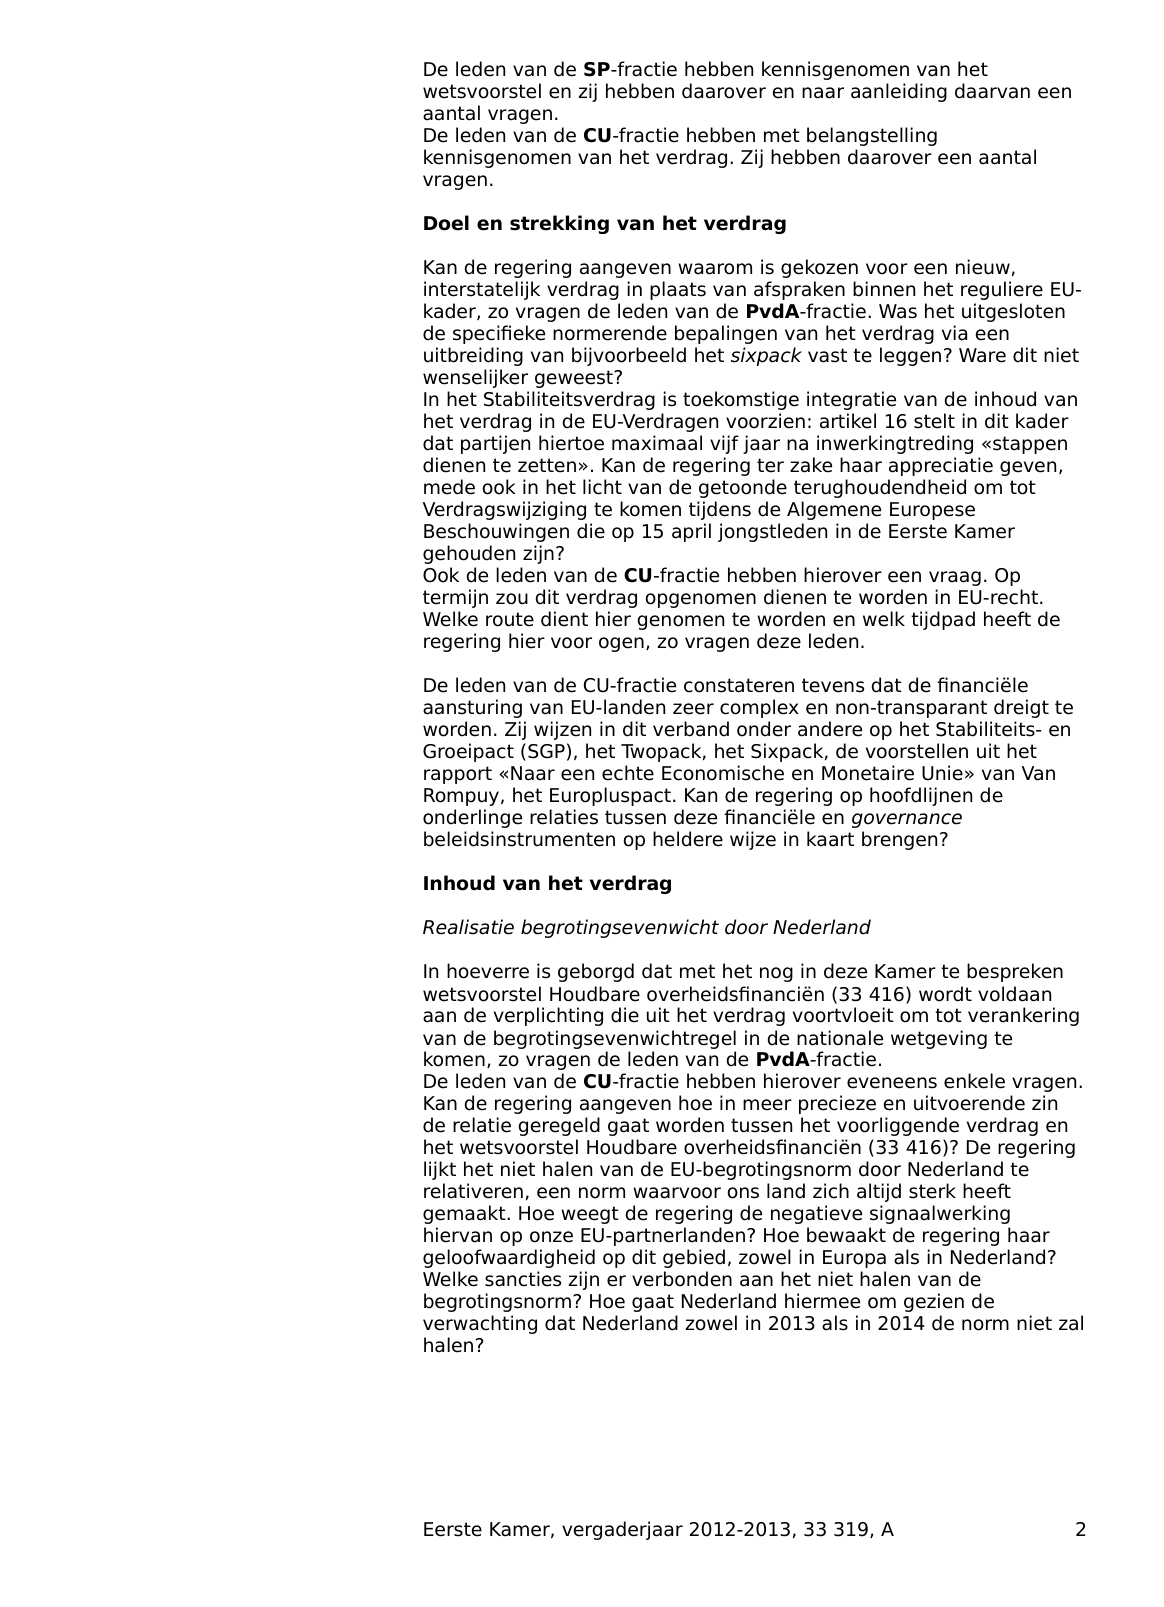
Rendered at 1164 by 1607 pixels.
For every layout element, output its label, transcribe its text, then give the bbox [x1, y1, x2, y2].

text De leden van de CU-fractie constateren tevens dat de financiële aansturing van EU-landen zeer complex en non-transparant dreigt te worden. Zij wijzen in dit verband onder andere op het Stabiliteits- en Groeipact (SGP), het Twopack, het Sixpack, de voorstellen uit het rapport «Naar een echte Economische en Monetaire Unie» van Van Rompuy, het Europluspact. Kan de regering op hoofdlijnen de onderlinge relaties tussen deze financiële en governance beleidsinstrumenten op heldere wijze in kaart brengen? [422, 675, 1087, 851]
text De leden van de CU-fractie hebben met belangstelling kennisgenomen van het verdrag. Zij hebben daarover een aantal vragen. [422, 125, 1087, 191]
text De leden van de CU-fractie hebben hierover eveneens enkele vragen. Kan de regering aangeven hoe in meer precieze en uitvoerende zin de relatie geregeld gaat worden tussen het voorliggende verdrag en het wetsvoorstel Houdbare overheidsfinanciën (33 416)? De regering lijkt het niet halen van de EU-begrotingsnorm door Nederland te relativeren, een norm waarvoor ons land zich altijd sterk heeft gemaakt. Hoe weegt de regering de negatieve signaalwerking hiervan op onze EU-partnerlanden? Hoe bewaakt de regering haar geloofwaardigheid op dit gebied, zowel in Europa als in Nederland? Welke sancties zijn er verbonden aan het niet halen van de begrotingsnorm? Hoe gaat Nederland hiermee om gezien de verwachting dat Nederland zowel in 2013 als in 2014 de norm niet zal halen? [422, 1071, 1087, 1357]
text In hoeverre is geborgd dat met het nog in deze Kamer te bespreken wetsvoorstel Houdbare overheidsfinanciën (33 416) wordt voldaan aan de verplichting die uit het verdrag voortvloeit om tot verankering van de begrotingsevenwichtregel in de nationale wetgeving te komen, zo vragen de leden van de PvdA-fractie. [422, 961, 1087, 1071]
text Ook de leden van de CU-fractie hebben hierover een vraag. Op termijn zou dit verdrag opgenomen dienen te worden in EU-recht. Welke route dient hier genomen te worden en welk tijdpad heeft de regering hier voor ogen, zo vragen deze leden. [422, 565, 1087, 653]
text De leden van de SP-fractie hebben kennisgenomen van het wetsvoorstel en zij hebben daarover en naar aanleiding daarvan een aantal vragen. [422, 59, 1087, 125]
subtitle Doel en strekking van het verdrag [422, 213, 1087, 235]
subtitle Inhoud van het verdrag [422, 873, 1087, 895]
text Kan de regering aangeven waarom is gekozen voor een nieuw, interstatelijk verdrag in plaats van afspraken binnen het reguliere EU-kader, zo vragen de leden van de PvdA-fractie. Was het uitgesloten de specifieke normerende bepalingen van het verdrag via een uitbreiding van bijvoorbeeld het sixpack vast te leggen? Ware dit niet wenselijker geweest? [422, 257, 1087, 389]
subtitle Realisatie begrotingsevenwicht door Nederland [422, 917, 1087, 939]
text In het Stabiliteitsverdrag is toekomstige integratie van de inhoud van het verdrag in de EU-Verdragen voorzien: artikel 16 stelt in dit kader dat partijen hiertoe maximaal vijf jaar na inwerkingtreding «stappen dienen te zetten». Kan de regering ter zake haar appreciatie geven, mede ook in het licht van de getoonde terughoudendheid om tot Verdragswijziging te komen tijdens de Algemene Europese Beschouwingen die op 15 april jongstleden in de Eerste Kamer gehouden zijn? [422, 389, 1087, 565]
